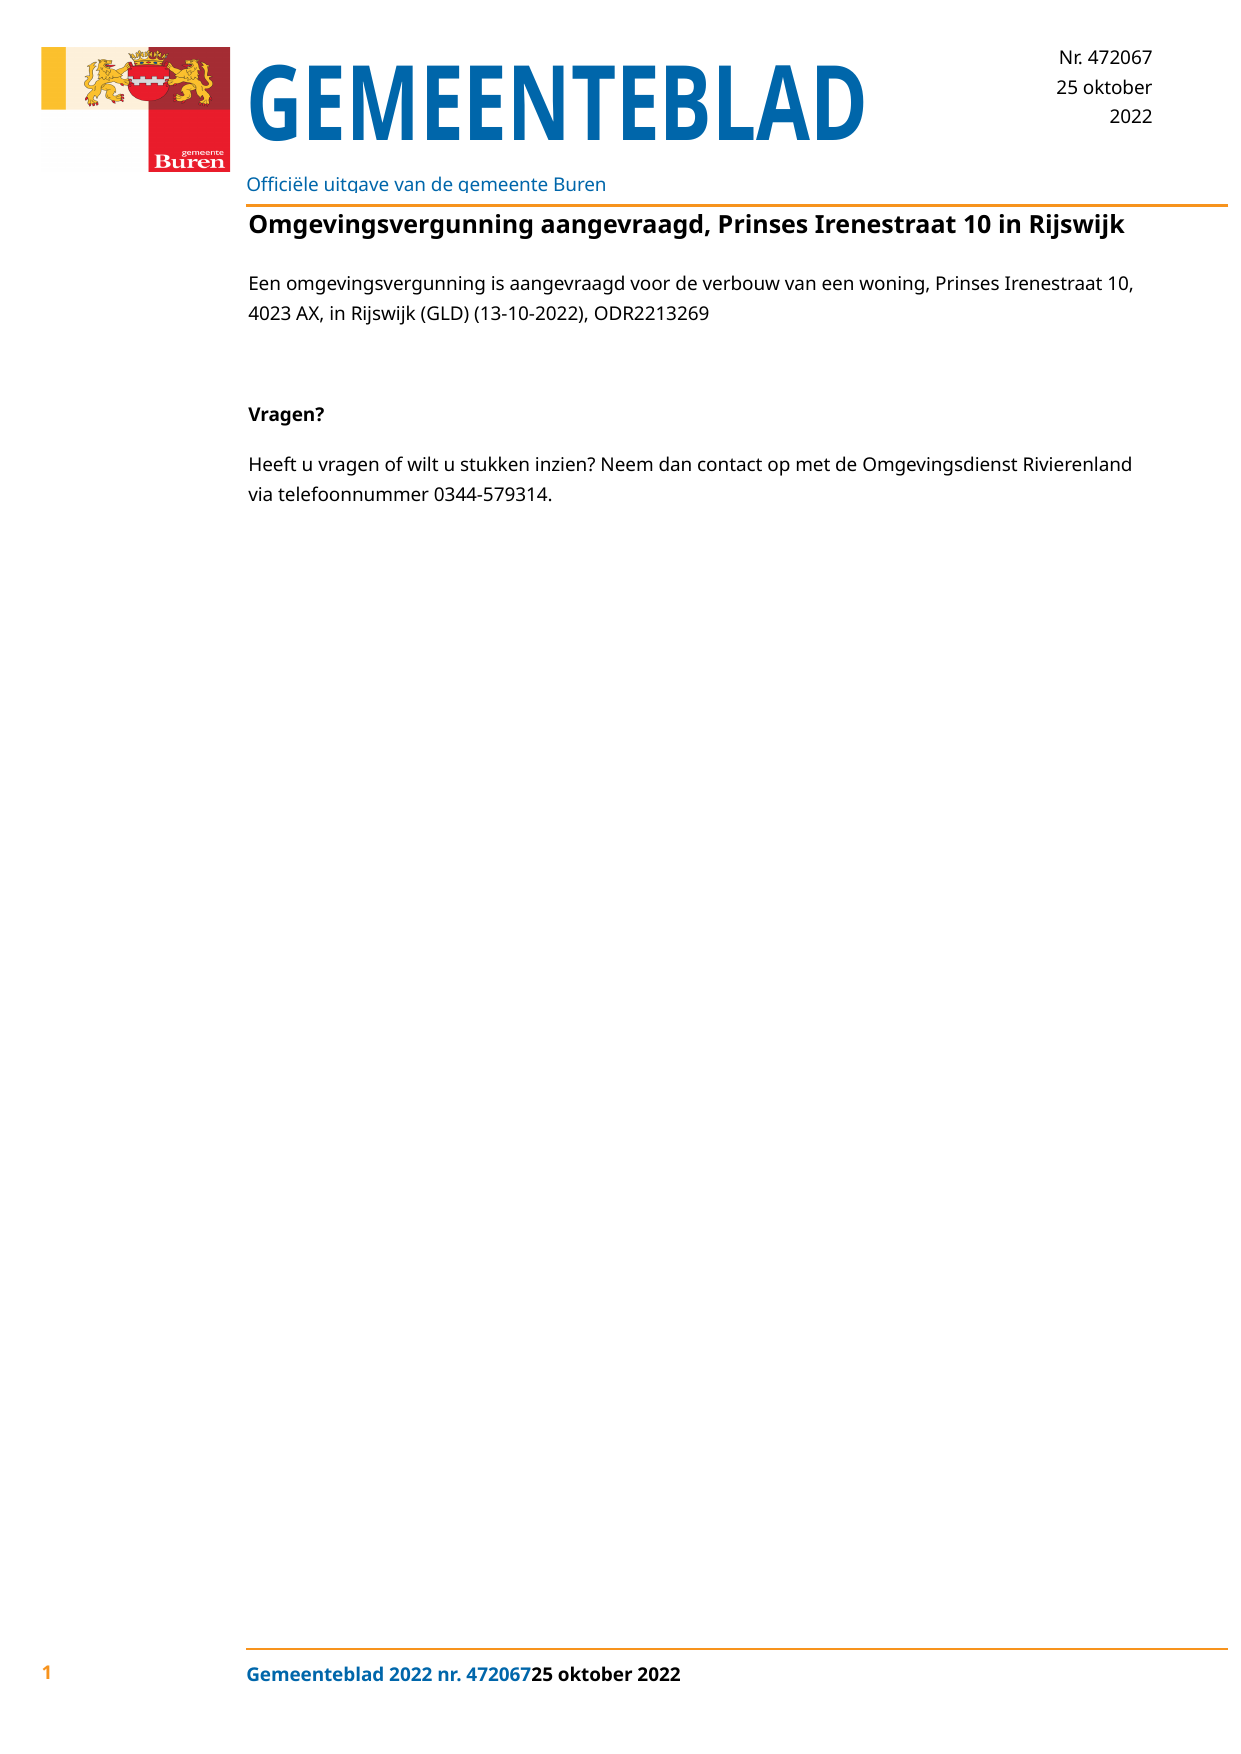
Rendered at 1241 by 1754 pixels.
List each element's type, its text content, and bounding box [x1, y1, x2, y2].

text Vragen? [248, 401, 1152, 426]
text Omgevingsvergunning aangevraagd, Prinses Irenestraat 10 in Rijswijk [248, 207, 1152, 241]
picture [41, 47, 231, 172]
text Een omgevingsvergunning is aangevraagd voor de verbouw van een woning, Prinses Irenestraat 10, 4023 AX, in Rijswijk (GLD) (13-10-2022), ODR2213269 [248, 270, 1152, 326]
text Heeft u vragen of wilt u stukken inzien? Neem dan contact op met de Omgevingsdienst Rivierenland via telefoonnummer 0344-579314. [248, 451, 1152, 506]
